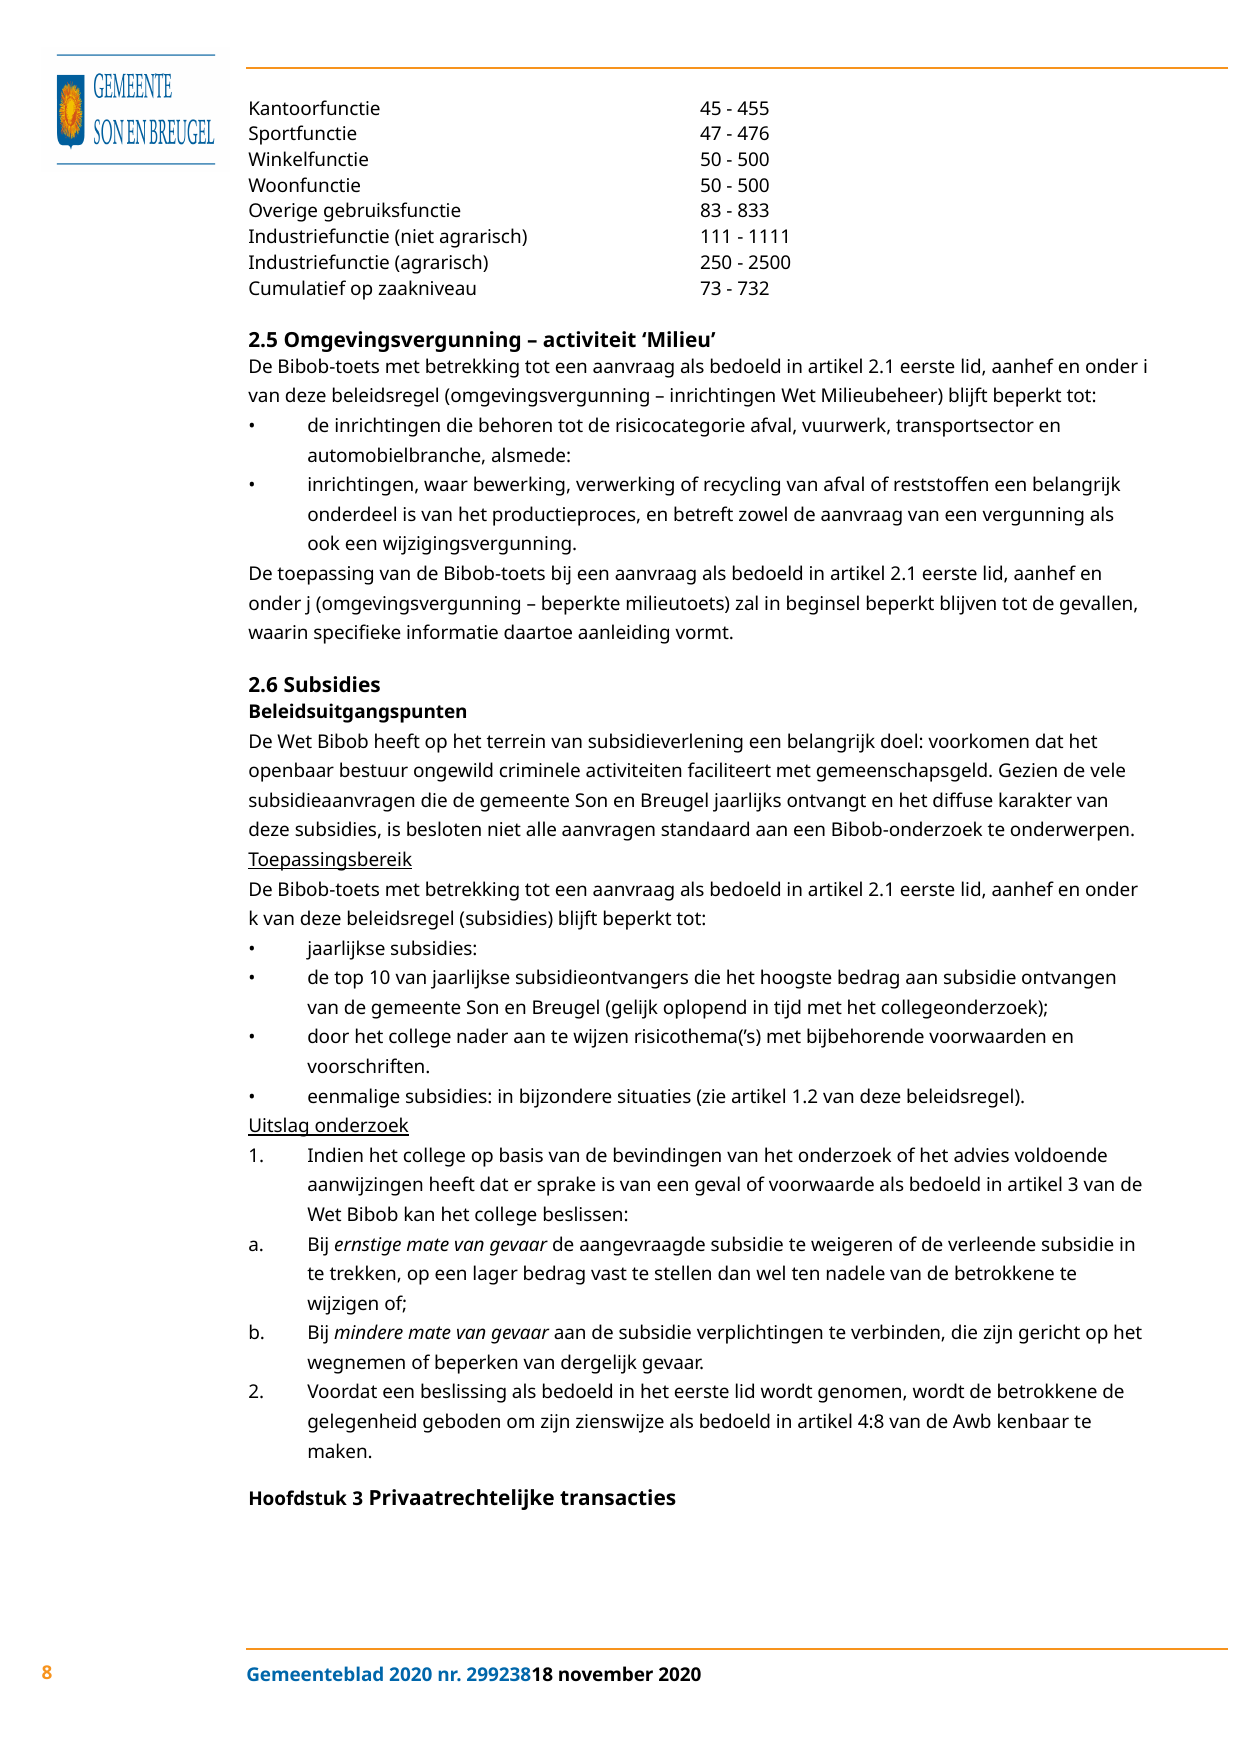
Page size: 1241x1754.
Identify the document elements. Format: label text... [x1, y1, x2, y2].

table_cell Cumulatief op zaakniveau [248, 275, 700, 301]
text Hoofdstuk 3 Privaatrechtelijke transacties [248, 1483, 1152, 1512]
text 2.6 Subsidies [248, 670, 1152, 698]
table_cell 50 - 500 [700, 172, 1152, 198]
list Voordat een beslissing als bedoeld in het eerste lid wordt genomen, wordt de betrokkene de gelegenheid geboden om zijn zienswijze als bedoeld in artikel 4:8 van de Awb kenbaar te maken. [248, 1379, 1152, 1463]
table_cell 50 - 500 [700, 146, 1152, 172]
table_cell Winkelfunctie [248, 146, 700, 172]
table_cell 83 - 833 [700, 198, 1152, 223]
table_cell Industriefunctie (niet agrarisch) [248, 224, 700, 249]
text De Bibob-toets met betrekking tot een aanvraag als bedoeld in artikel 2.1 eerste lid, aanhef en onder i van deze beleidsregel (omgevingsvergunning – inrichtingen Wet Milieubeheer) blijft beperkt tot: [248, 353, 1152, 408]
table_cell 47 - 476 [700, 121, 1152, 146]
table_cell Industriefunctie (agrarisch) [248, 249, 700, 275]
table_cell Overige gebruiksfunctie [248, 198, 700, 223]
text De toepassing van de Bibob-toets bij een aanvraag als bedoeld in artikel 2.1 eerste lid, aanhef en onder j (omgevingsvergunning – beperkte milieutoets) zal in beginsel beperkt blijven tot de gevallen, waarin specifieke informatie daartoe aanleiding vormt. [248, 560, 1152, 645]
text De Wet Bibob heeft op het terrein van subsidieverlening een belangrijk doel: voorkomen dat het openbaar bestuur ongewild criminele activiteiten faciliteert met gemeenschapsgeld. Gezien de vele subsidieaanvragen die de gemeente Son en Breugel jaarlijks ontvangt en het diffuse karakter van deze subsidies, is besloten niet alle aanvragen standaard aan een Bibob-onderzoek te onderwerpen. [248, 728, 1152, 842]
table_cell 250 - 2500 [700, 249, 1152, 275]
list inrichtingen, waar bewerking, verwerking of recycling van afval of reststoffen een belangrijk onderdeel is van het productieproces, en betreft zowel de aanvraag van een vergunning als ook een wijzigingsvergunning. [248, 471, 1152, 556]
text Beleidsuitgangspunten [248, 698, 1152, 724]
list Bij ernstige mate van gevaar de aangevraagde subsidie te weigeren of de verleende subsidie in te trekken, op een lager bedrag vast te stellen dan wel ten nadele van de betrokkene te wijzigen of; [248, 1231, 1152, 1316]
table_cell Woonfunctie [248, 172, 700, 198]
list de inrichtingen die behoren tot de risicocategorie afval, vuurwerk, transportsector en automobielbranche, alsmede: [248, 412, 1152, 468]
list eenmalige subsidies: in bijzondere situaties (zie artikel 1.2 van deze beleidsregel). [248, 1083, 1152, 1108]
table_cell 111 - 1111 [700, 224, 1152, 249]
text Uitslag onderzoek [248, 1112, 1152, 1138]
picture [41, 47, 231, 172]
list door het college nader aan te wijzen risicothema(’s) met bijbehorende voorwaarden en voorschriften. [248, 1024, 1152, 1079]
list jaarlijkse subsidies: [248, 935, 1152, 961]
list de top 10 van jaarlijkse subsidieontvangers die het hoogste bedrag aan subsidie ontvangen van de gemeente Son en Breugel (gelijk oplopend in tijd met het collegeonderzoek); [248, 964, 1152, 1020]
table_cell Sportfunctie [248, 121, 700, 146]
table_cell 73 - 732 [700, 275, 1152, 301]
list Indien het college op basis van de bevindingen van het onderzoek of het advies voldoende aanwijzingen heeft dat er sprake is van een geval of voorwaarde als bedoeld in artikel 3 van de Wet Bibob kan het college beslissen: [248, 1142, 1152, 1227]
table_cell Kantoorfunctie [248, 95, 700, 121]
text Toepassingsbereik [248, 846, 1152, 872]
text De Bibob-toets met betrekking tot een aanvraag als bedoeld in artikel 2.1 eerste lid, aanhef en onder k van deze beleidsregel (subsidies) blijft beperkt tot: [248, 876, 1152, 931]
list Bij mindere mate van gevaar aan de subsidie verplichtingen te verbinden, die zijn gericht op het wegnemen of beperken van dergelijk gevaar. [248, 1319, 1152, 1375]
table_cell 45 - 455 [700, 95, 1152, 121]
text 2.5 Omgevingsvergunning – activiteit ‘Milieu’ [248, 325, 1152, 353]
